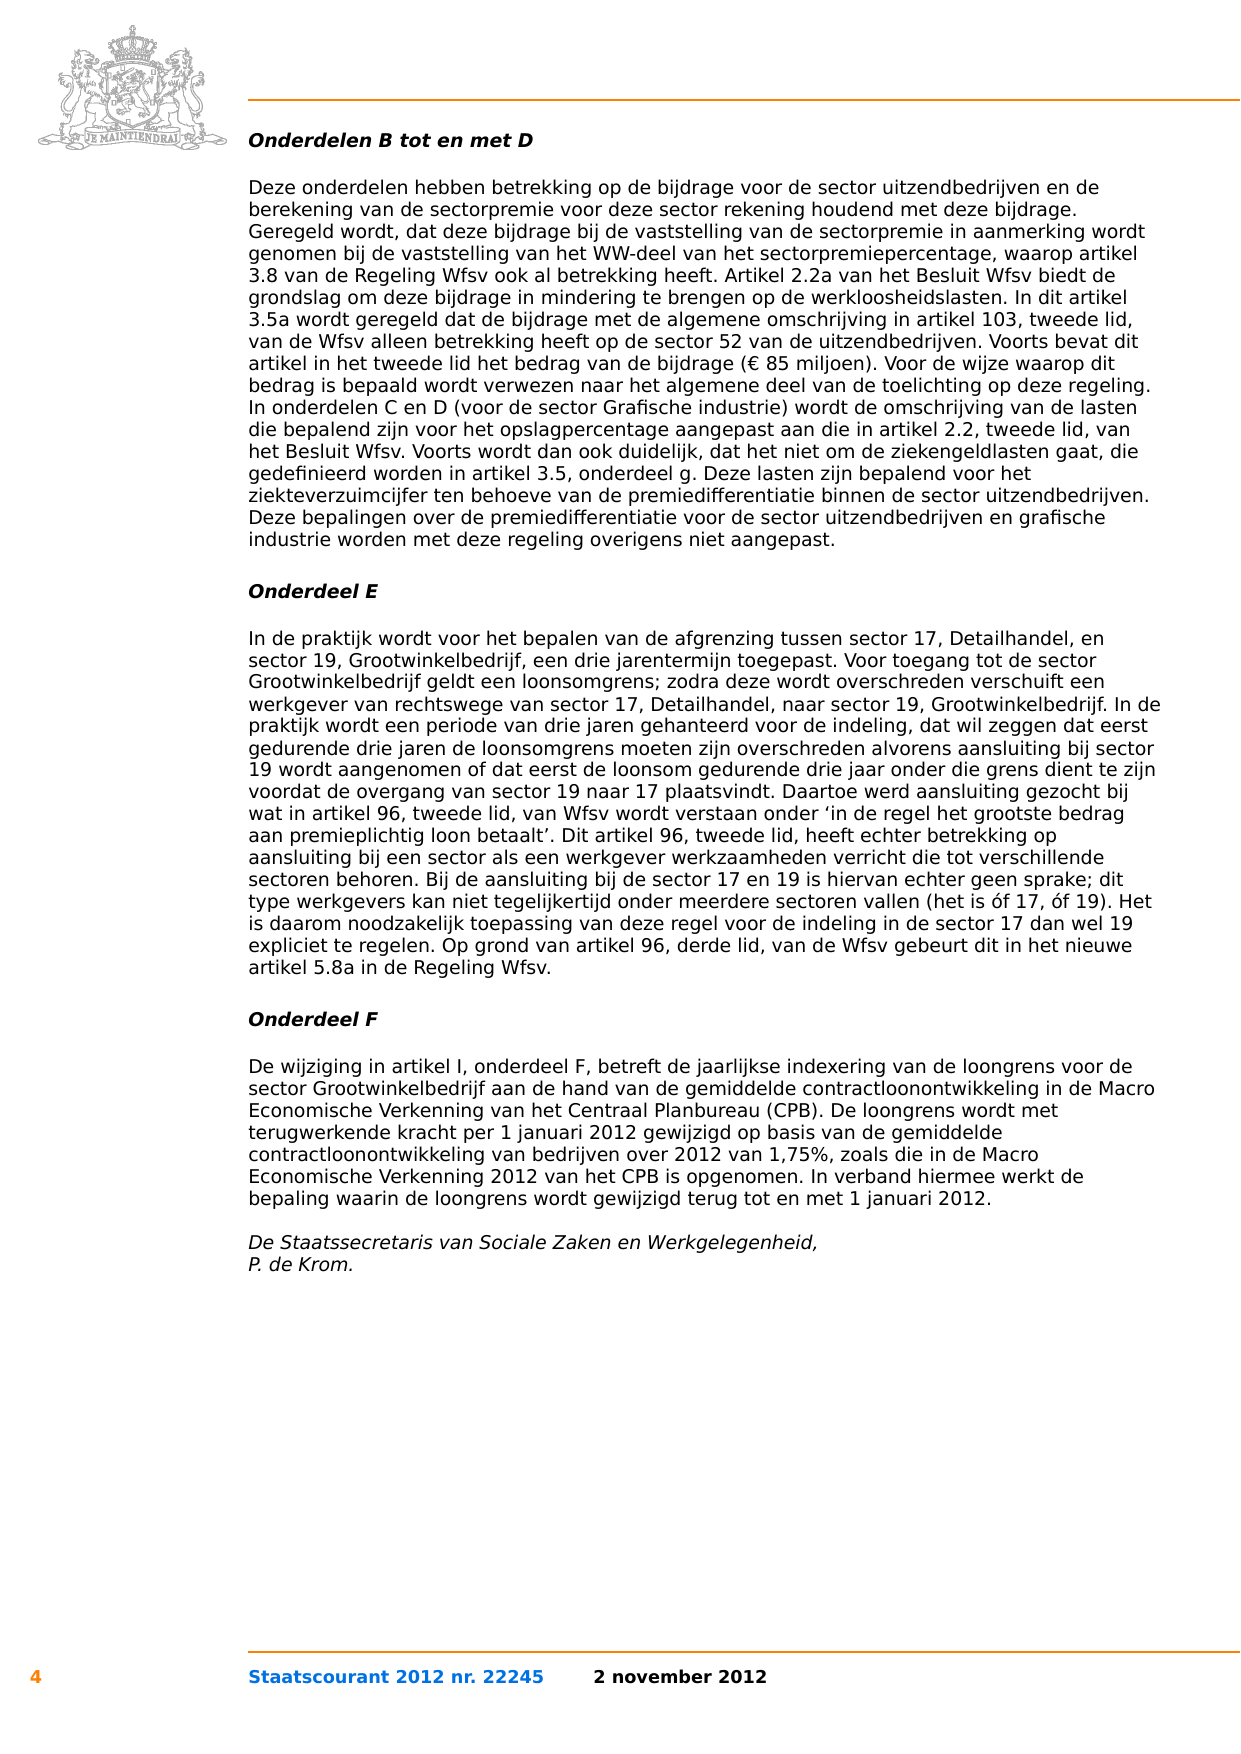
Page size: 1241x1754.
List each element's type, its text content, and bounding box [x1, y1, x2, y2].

text In onderdelen C en D (voor de sector Grafische industrie) wordt de omschrijving van de lasten die bepalend zijn voor het opslagpercentage aangepast aan die in artikel 2.2, tweede lid, van het Besluit Wfsv. Voorts wordt dan ook duidelijk, dat het niet om de ziekengeldlasten gaat, die gedefinieerd worden in artikel 3.5, onderdeel g. Deze lasten zijn bepalend voor het ziekteverzuimcijfer ten behoeve van de premiedifferentiatie binnen de sector uitzendbedrijven. Deze bepalingen over de premiedifferentiatie voor de sector uitzendbedrijven en grafische industrie worden met deze regeling overigens niet aangepast. [248, 397, 1163, 551]
subtitle Onderdelen B tot en met D [248, 130, 1163, 152]
text De wijziging in artikel I, onderdeel F, betreft de jaarlijkse indexering van de loongrens voor de sector Grootwinkelbedrijf aan de hand van de gemiddelde contractloonontwikkeling in de Macro Economische Verkenning van het Centraal Planbureau (CPB). De loongrens wordt met terugwerkende kracht per 1 januari 2012 gewijzigd op basis van de gemiddelde contractloonontwikkeling van bedrijven over 2012 van 1,75%, zoals die in de Macro Economische Verkenning 2012 van het CPB is opgenomen. In verband hiermee werkt de bepaling waarin de loongrens wordt gewijzigd terug tot en met 1 januari 2012. [248, 1056, 1163, 1210]
text Deze onderdelen hebben betrekking op de bijdrage voor de sector uitzendbedrijven en de berekening van de sectorpremie voor deze sector rekening houdend met deze bijdrage. Geregeld wordt, dat deze bijdrage bij de vaststelling van de sectorpremie in aanmerking wordt genomen bij de vaststelling van het WW-deel van het sectorpremiepercentage, waarop artikel 3.8 van de Regeling Wfsv ook al betrekking heeft. Artikel 2.2a van het Besluit Wfsv biedt de grondslag om deze bijdrage in mindering te brengen op de werkloosheidslasten. In dit artikel 3.5a wordt geregeld dat de bijdrage met de algemene omschrijving in artikel 103, tweede lid, van de Wfsv alleen betrekking heeft op de sector 52 van de uitzendbedrijven. Voorts bevat dit artikel in het tweede lid het bedrag van de bijdrage (€ 85 miljoen). Voor de wijze waarop dit bedrag is bepaald wordt verwezen naar het algemene deel van de toelichting op deze regeling. [248, 177, 1163, 397]
picture [38, 25, 227, 150]
subtitle Onderdeel E [248, 581, 1163, 602]
text In de praktijk wordt voor het bepalen van de afgrenzing tussen sector 17, Detailhandel, en sector 19, Grootwinkelbedrijf, een drie jarentermijn toegepast. Voor toegang tot de sector Grootwinkelbedrijf geldt een loonsomgrens; zodra deze wordt overschreden verschuift een werkgever van rechtswege van sector 17, Detailhandel, naar sector 19, Grootwinkelbedrijf. In de praktijk wordt een periode van drie jaren gehanteerd voor de indeling, dat wil zeggen dat eerst gedurende drie jaren de loonsomgrens moeten zijn overschreden alvorens aansluiting bij sector 19 wordt aangenomen of dat eerst de loonsom gedurende drie jaar onder die grens dient te zijn voordat de overgang van sector 19 naar 17 plaatsvindt. Daartoe werd aansluiting gezocht bij wat in artikel 96, tweede lid, van Wfsv wordt verstaan onder ‘in de regel het grootste bedrag aan premieplichtig loon betaalt’. Dit artikel 96, tweede lid, heeft echter betrekking op aansluiting bij een sector als een werkgever werkzaamheden verricht die tot verschillende sectoren behoren. Bij de aansluiting bij de sector 17 en 19 is hiervan echter geen sprake; dit type werkgevers kan niet tegelijkertijd onder meerdere sectoren vallen (het is óf 17, óf 19). Het is daarom noodzakelijk toepassing van deze regel voor de indeling in de sector 17 dan wel 19 expliciet te regelen. Op grond van artikel 96, derde lid, van de Wfsv gebeurt dit in het nieuwe artikel 5.8a in de Regeling Wfsv. [248, 627, 1163, 979]
text De Staatssecretaris van Sociale Zaken en Werkgelegenheid, P. de Krom. [248, 1232, 1163, 1276]
subtitle Onderdeel F [248, 1009, 1163, 1031]
